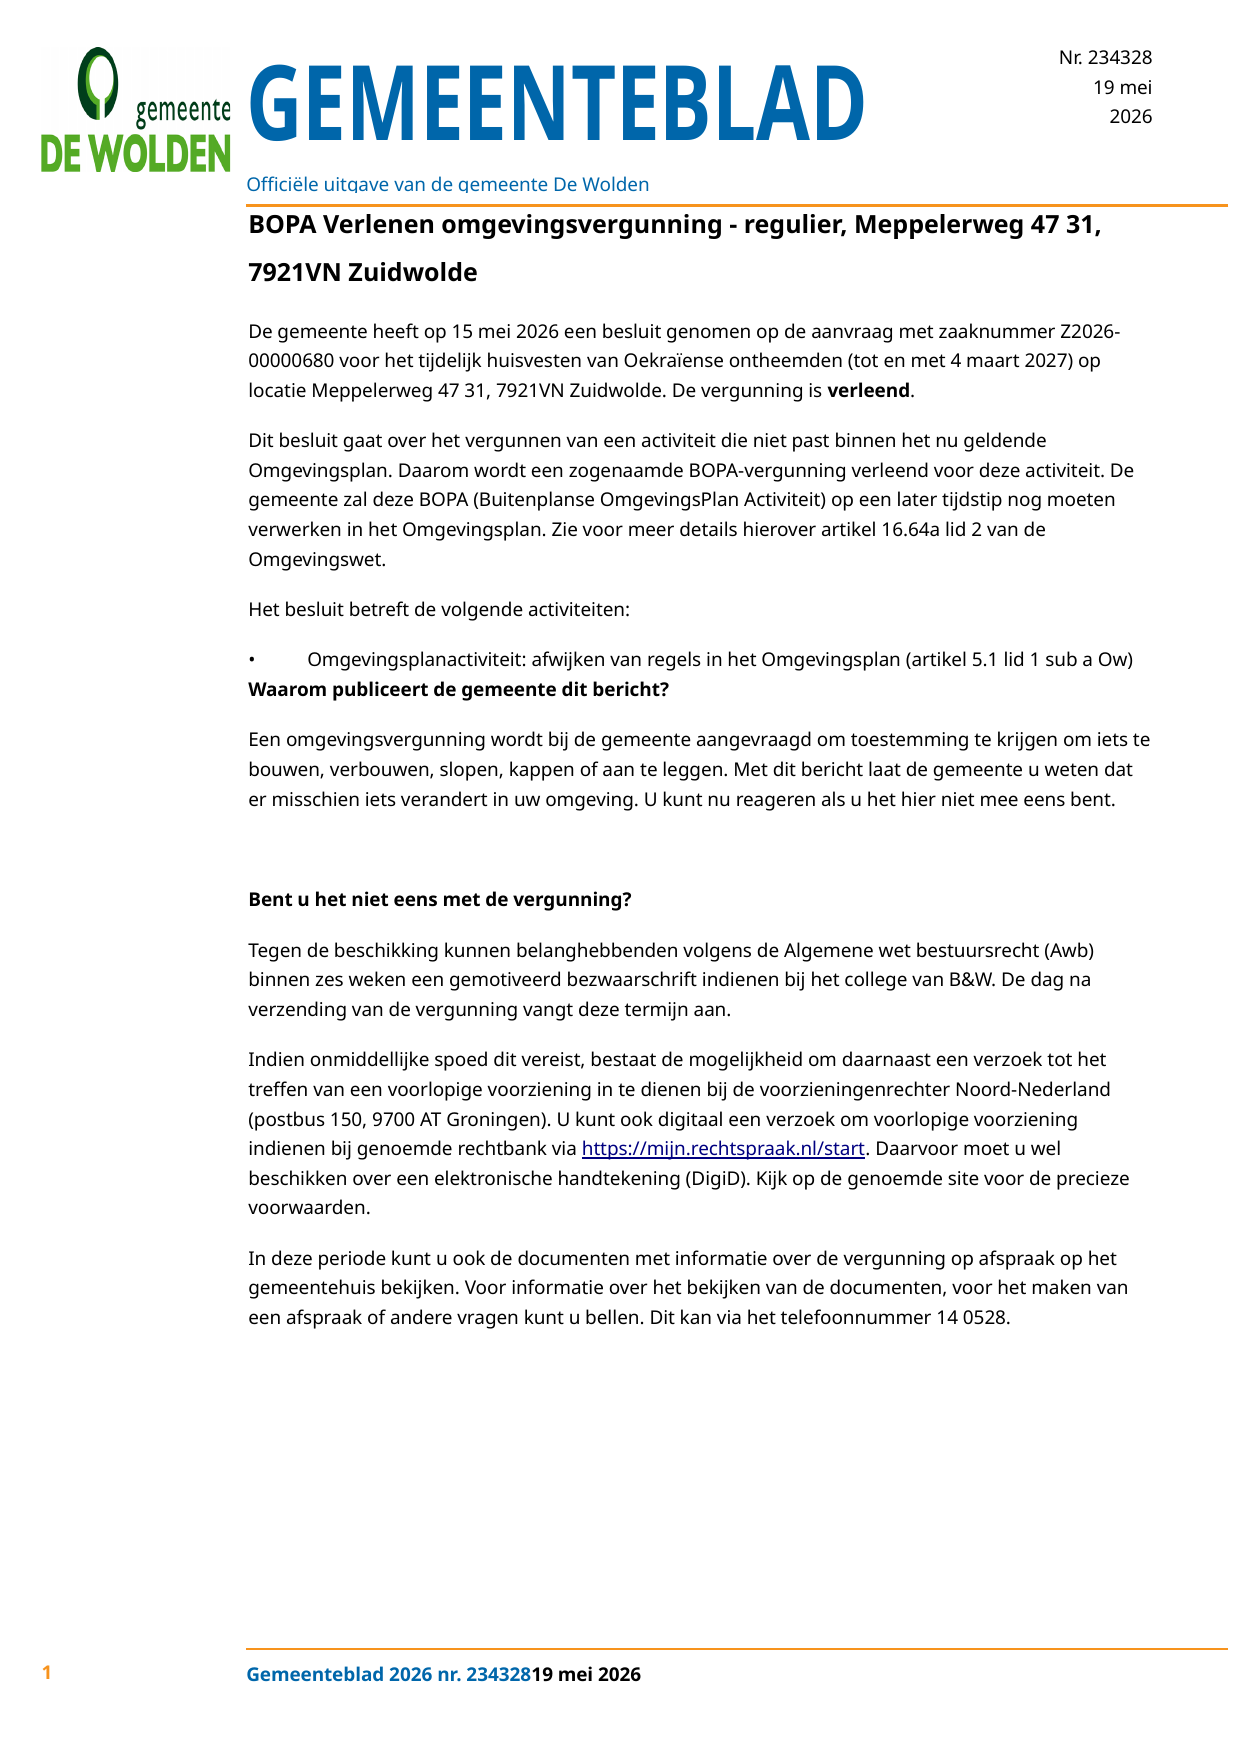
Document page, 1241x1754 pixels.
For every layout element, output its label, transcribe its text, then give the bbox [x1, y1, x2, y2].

text Bent u het niet eens met de vergunning? [248, 887, 1152, 912]
text Dit besluit gaat over het vergunnen van een activiteit die niet past binnen het nu geldende Omgevingsplan. Daarom wordt een zogenaamde BOPA-vergunning verleend voor deze activiteit. De gemeente zal deze BOPA (Buitenplanse OmgevingsPlan Activiteit) op een later tijdstip nog moeten verwerken in het Omgevingsplan. Zie voor meer details hierover artikel 16.64a lid 2 van de Omgevingswet. [248, 427, 1152, 572]
text Het besluit betreft de volgende activiteiten: [248, 596, 1152, 622]
text De gemeente heeft op 15 mei 2026 een besluit genomen op de aanvraag met zaaknummer Z2026-00000680 voor het tijdelijk huisvesten van Oekraïense ontheemden (tot en met 4 maart 2027) op locatie Meppelerweg 47 31, 7921VN Zuidwolde. De vergunning is verleend. [248, 318, 1152, 403]
text Een omgevingsvergunning wordt bij de gemeente aangevraagd om toestemming te krijgen om iets te bouwen, verbouwen, slopen, kappen of aan te leggen. Met dit bericht laat de gemeente u weten dat er misschien iets verandert in uw omgeving. U kunt nu reageren als u het hier niet mee eens bent. [248, 727, 1152, 812]
picture [41, 47, 231, 172]
text BOPA Verlenen omgevingsvergunning - regulier, Meppelerweg 47 31, 7921VN Zuidwolde [248, 207, 1152, 288]
text Waarom publiceert de gemeente dit bericht? [248, 676, 1152, 702]
text Tegen de beschikking kunnen belanghebbenden volgens de Algemene wet bestuursrecht (Awb) binnen zes weken een gemotiveerd bezwaarschrift indienen bij het college van B&W. De dag na verzending van de vergunning vangt deze termijn aan. [248, 937, 1152, 1022]
text In deze periode kunt u ook de documenten met informatie over de vergunning op afspraak op het gemeentehuis bekijken. Voor informatie over het bekijken van de documenten, voor het maken van een afspraak of andere vragen kunt u bellen. Dit kan via het telefoonnummer 14 0528. [248, 1245, 1152, 1330]
list Omgevingsplanactiviteit: afwijken van regels in het Omgevingsplan (artikel 5.1 lid 1 sub a Ow) [248, 647, 1152, 672]
text Indien onmiddellijke spoed dit vereist, bestaat de mogelijkheid om daarnaast een verzoek tot het treffen van een voorlopige voorziening in te dienen bij de voorzieningenrechter Noord-Nederland (postbus 150, 9700 AT Groningen). U kunt ook digitaal een verzoek om voorlopige voorziening indienen bij genoemde rechtbank via https://mijn.rechtspraak.nl/start. Daarvoor moet u wel beschikken over een elektronische handtekening (DigiD). Kijk op de genoemde site voor de precieze voorwaarden. [248, 1047, 1152, 1220]
